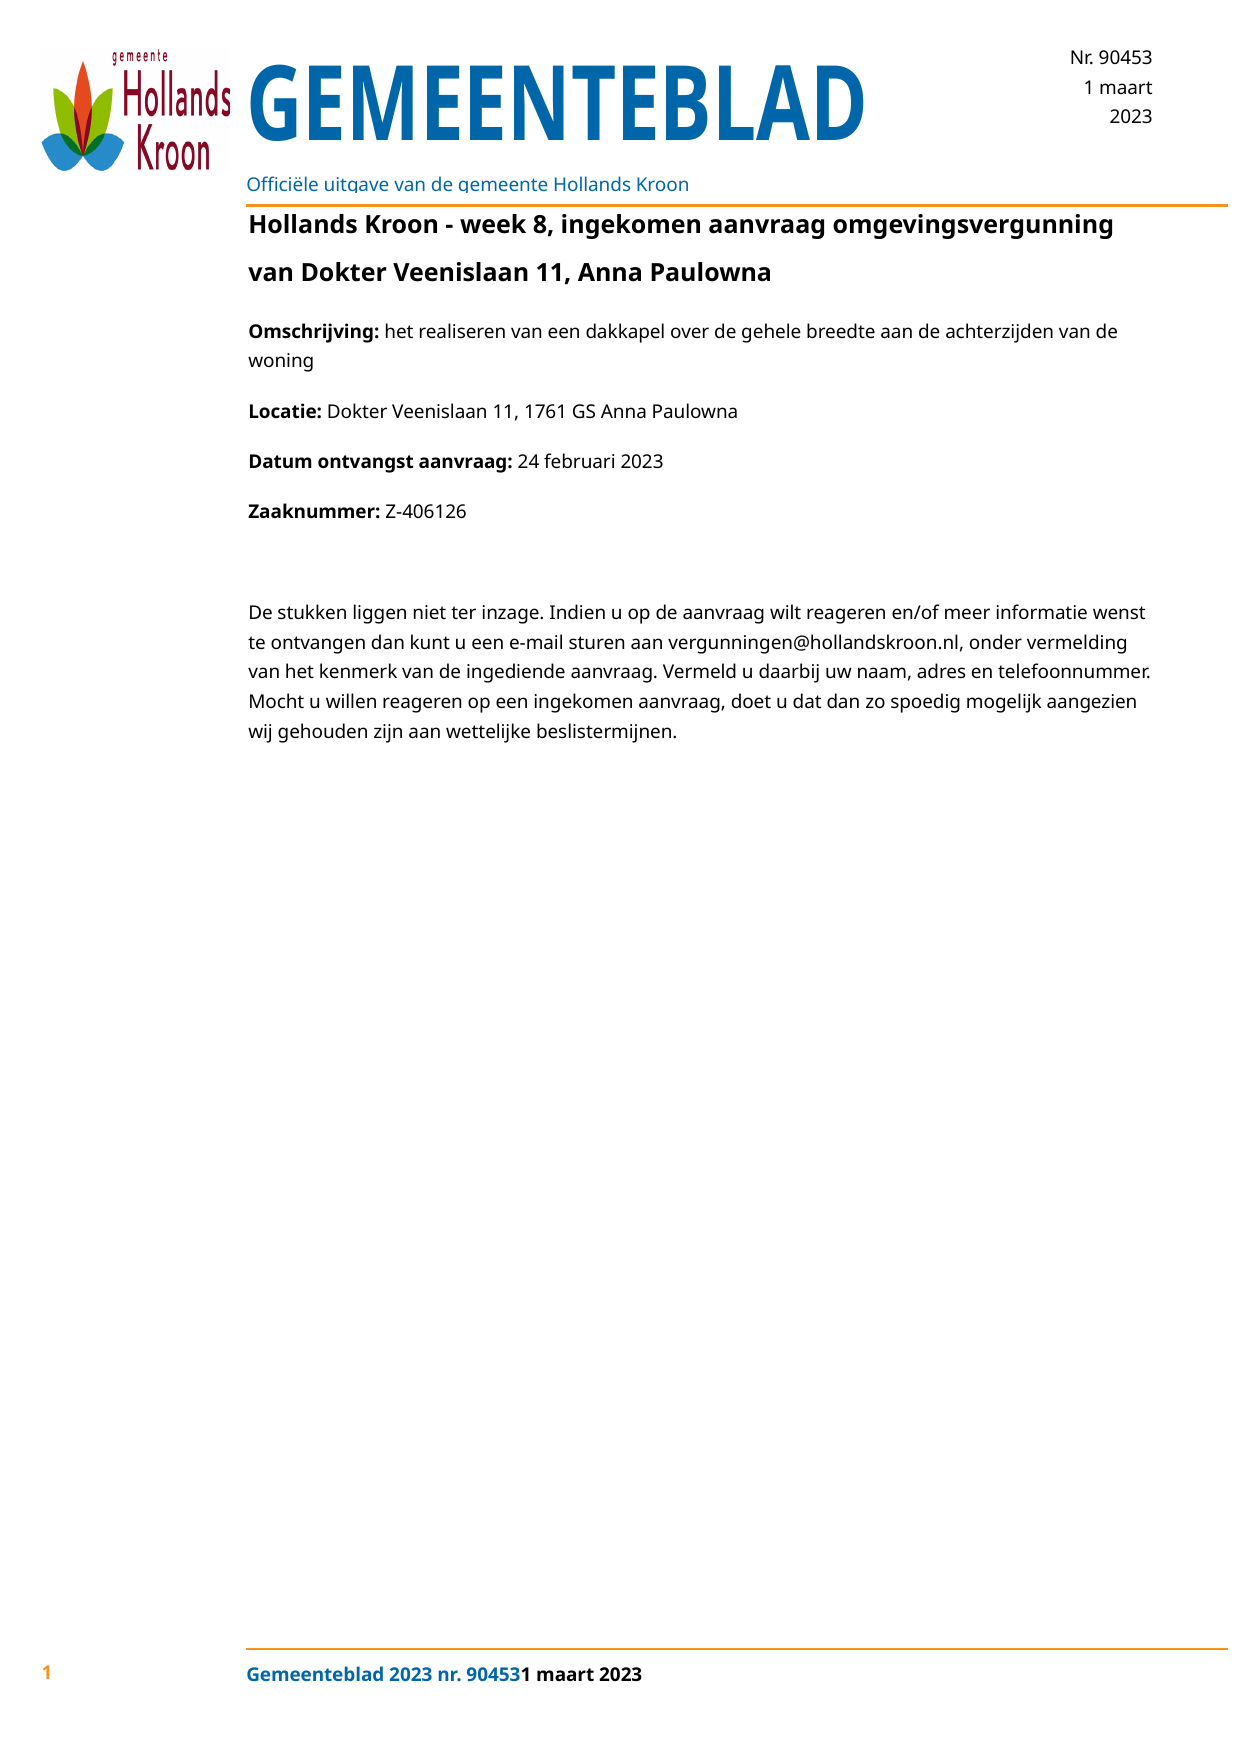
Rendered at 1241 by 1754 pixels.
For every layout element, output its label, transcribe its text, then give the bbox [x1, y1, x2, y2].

text Datum ontvangst aanvraag: 24 februari 2023 [248, 448, 1152, 474]
text Locatie: Dokter Veenislaan 11, 1761 GS Anna Paulowna [248, 398, 1152, 424]
text Omschrijving: het realiseren van een dakkapel over de gehele breedte aan de achterzijden van de woning [248, 318, 1152, 373]
text Zaaknummer: Z-406126 [248, 499, 1152, 524]
picture [41, 47, 231, 172]
text De stukken liggen niet ter inzage. Indien u op de aanvraag wilt reageren en/of meer informatie wenst te ontvangen dan kunt u een e-mail sturen aan vergunningen@hollandskroon.nl, onder vermelding van het kenmerk van de ingediende aanvraag. Vermeld u daarbij uw naam, adres en telefoonnummer. Mocht u willen reageren op een ingekomen aanvraag, doet u dat dan zo spoedig mogelijk aangezien wij gehouden zijn aan wettelijke beslistermijnen. [248, 599, 1152, 744]
text Hollands Kroon - week 8, ingekomen aanvraag omgevingsvergunning van Dokter Veenislaan 11, Anna Paulowna [248, 207, 1152, 288]
